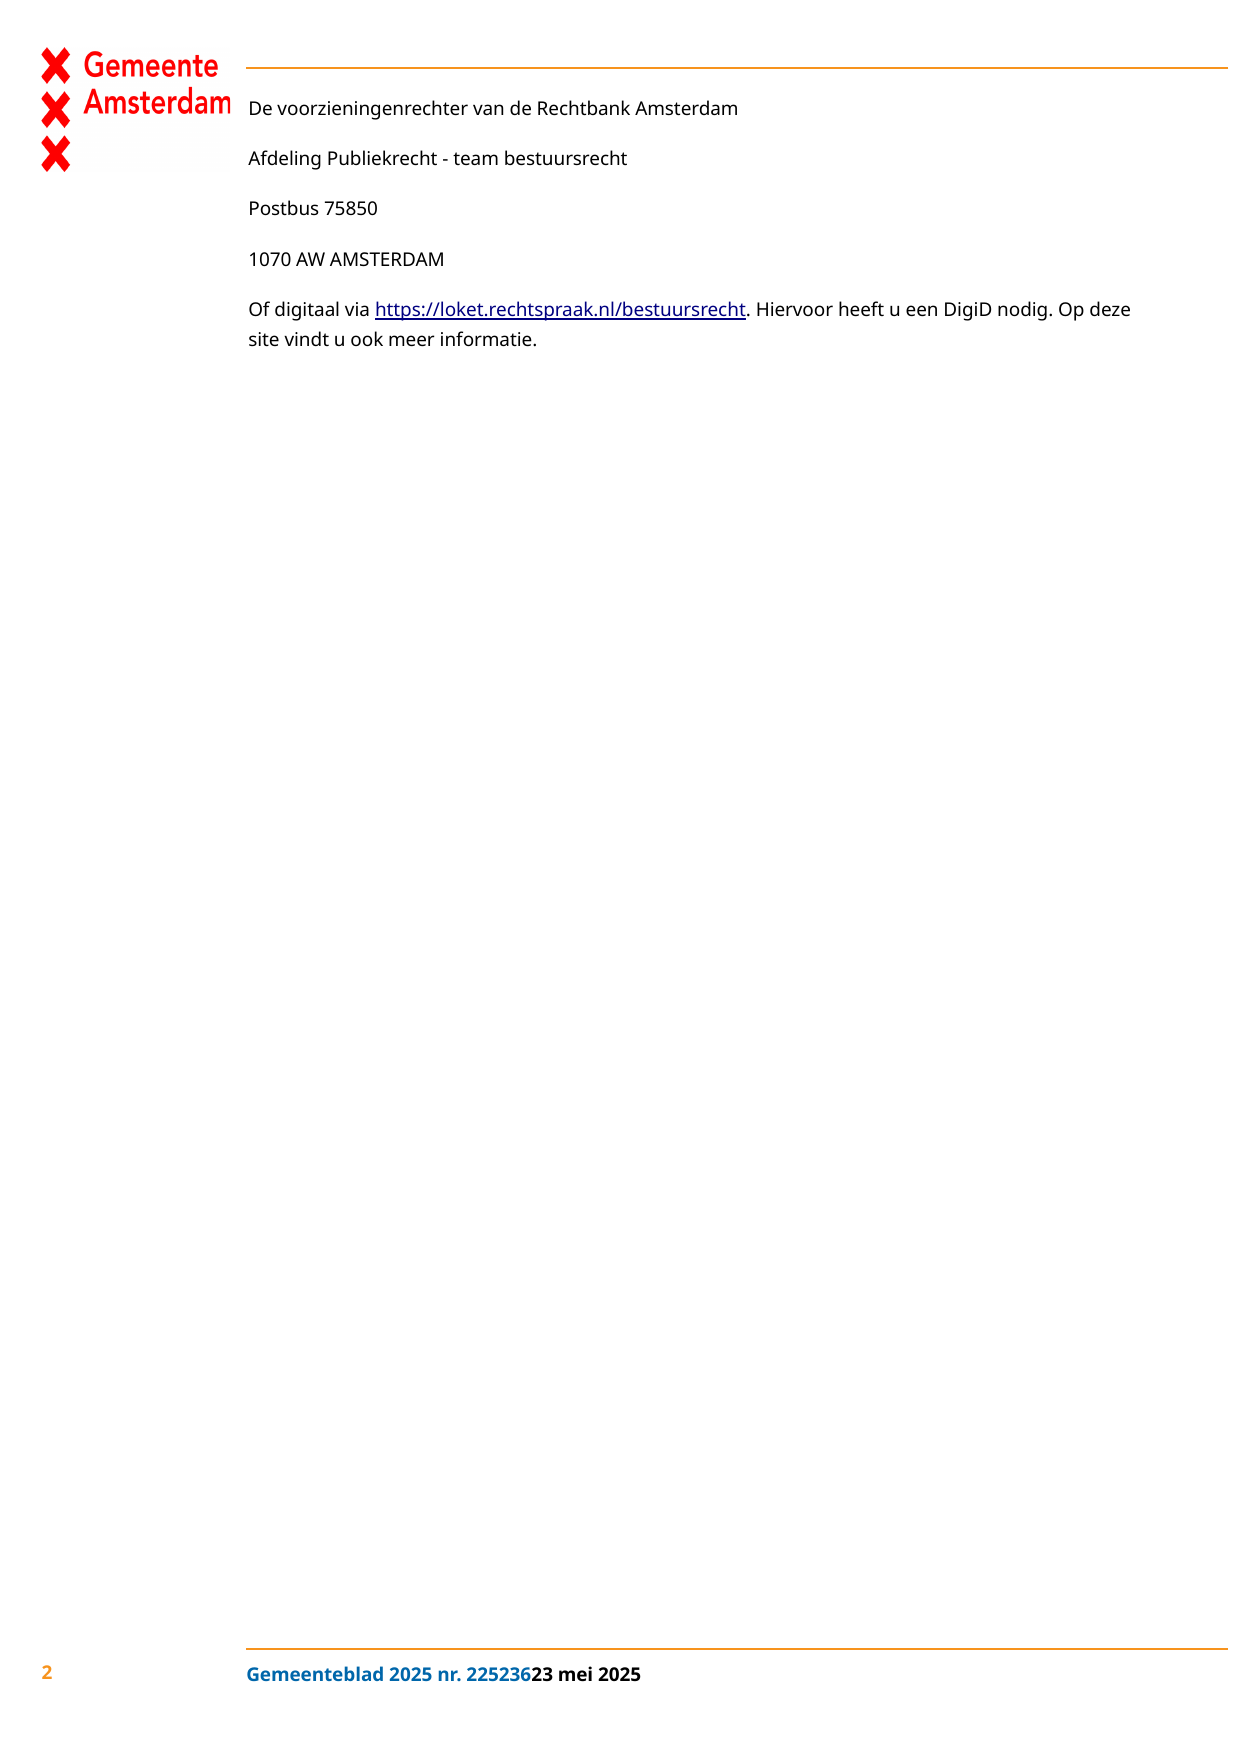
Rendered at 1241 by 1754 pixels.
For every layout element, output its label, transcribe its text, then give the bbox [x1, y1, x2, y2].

text Afdeling Publiekrecht - team bestuursrecht [248, 145, 1152, 171]
picture [41, 47, 231, 172]
text 1070 AW AMSTERDAM [248, 246, 1152, 272]
text Postbus 75850 [248, 196, 1152, 221]
text De voorzieningenrechter van de Rechtbank Amsterdam [248, 95, 1152, 121]
text Of digitaal via https://loket.rechtspraak.nl/bestuursrecht. Hiervoor heeft u een DigiD nodig. Op deze site vindt u ook meer informatie. [248, 296, 1152, 352]
